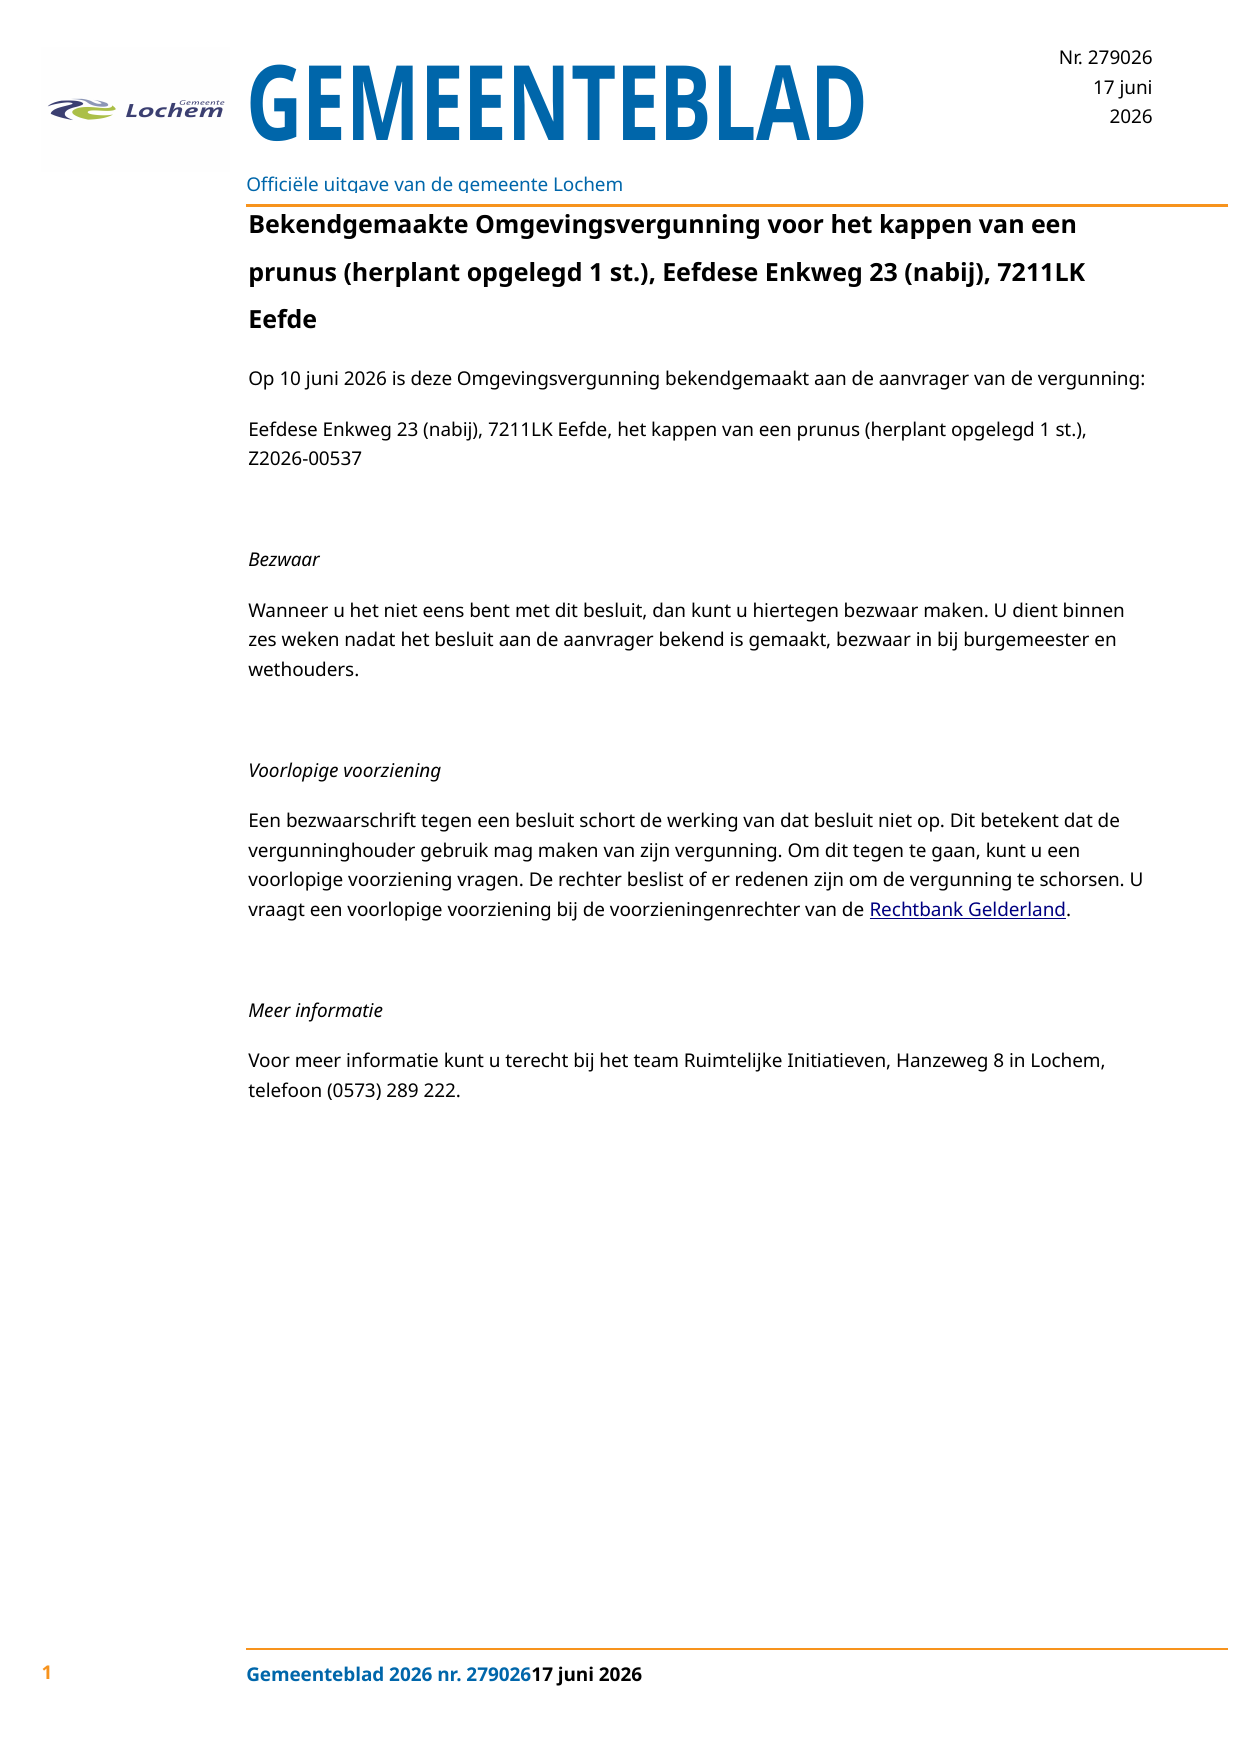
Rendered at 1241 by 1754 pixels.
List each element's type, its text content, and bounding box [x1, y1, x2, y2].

text Op 10 juni 2026 is deze Omgevingsvergunning bekendgemaakt aan de aanvrager van de vergunning: [248, 366, 1152, 391]
text Meer informatie [248, 997, 1152, 1022]
picture [41, 47, 231, 172]
text Een bezwaarschrift tegen een besluit schort de werking van dat besluit niet op. Dit betekent dat de vergunninghouder gebruik mag maken van zijn vergunning. Om dit tegen te gaan, kunt u een voorlopige voorziening vragen. De rechter beslist of er redenen zijn om de vergunning te schorsen. U vraagt een voorlopige voorziening bij de voorzieningenrechter van de Rechtbank Gelderland. [248, 807, 1152, 922]
text Eefdese Enkweg 23 (nabij), 7211LK Eefde, het kappen van een prunus (herplant opgelegd 1 st.), Z2026-00537 [248, 416, 1152, 471]
text Bezwaar [248, 546, 1152, 572]
text Bekendgemaakte Omgevingsvergunning voor het kappen van een prunus (herplant opgelegd 1 st.), Eefdese Enkweg 23 (nabij), 7211LK Eefde [248, 207, 1152, 336]
text Wanneer u het niet eens bent met dit besluit, dan kunt u hiertegen bezwaar maken. U dient binnen zes weken nadat het besluit aan de aanvrager bekend is gemaakt, bezwaar in bij burgemeester en wethouders. [248, 597, 1152, 682]
text Voor meer informatie kunt u terecht bij het team Ruimtelijke Initiatieven, Hanzeweg 8 in Lochem, telefoon (0573) 289 222. [248, 1047, 1152, 1102]
text Voorlopige voorziening [248, 757, 1152, 782]
